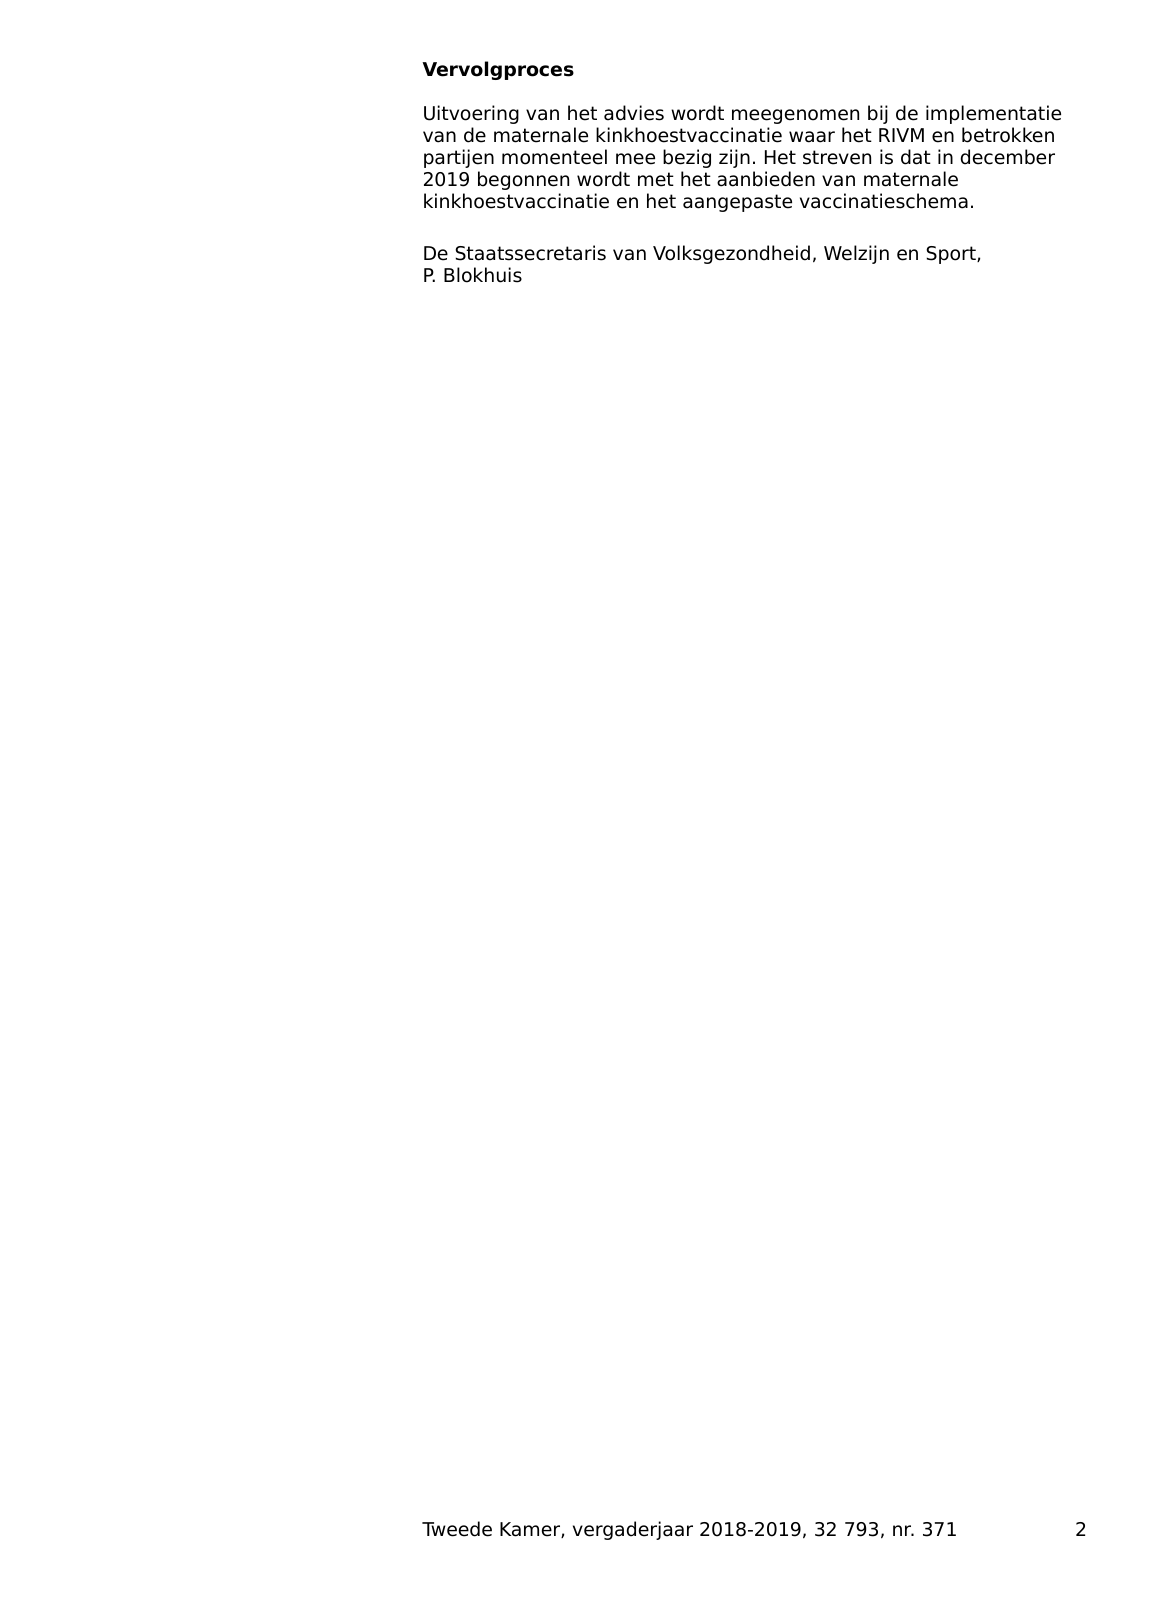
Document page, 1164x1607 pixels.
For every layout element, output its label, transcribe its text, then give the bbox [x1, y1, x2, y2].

text Uitvoering van het advies wordt meegenomen bij de implementatie van de maternale kinkhoestvaccinatie waar het RIVM en betrokken partijen momenteel mee bezig zijn. Het streven is dat in december 2019 begonnen wordt met het aanbieden van maternale kinkhoestvaccinatie en het aangepaste vaccinatieschema. [422, 103, 1087, 213]
text De Staatssecretaris van Volksgezondheid, Welzijn en Sport, P. Blokhuis [422, 243, 1087, 287]
subtitle Vervolgproces [422, 59, 1087, 81]
